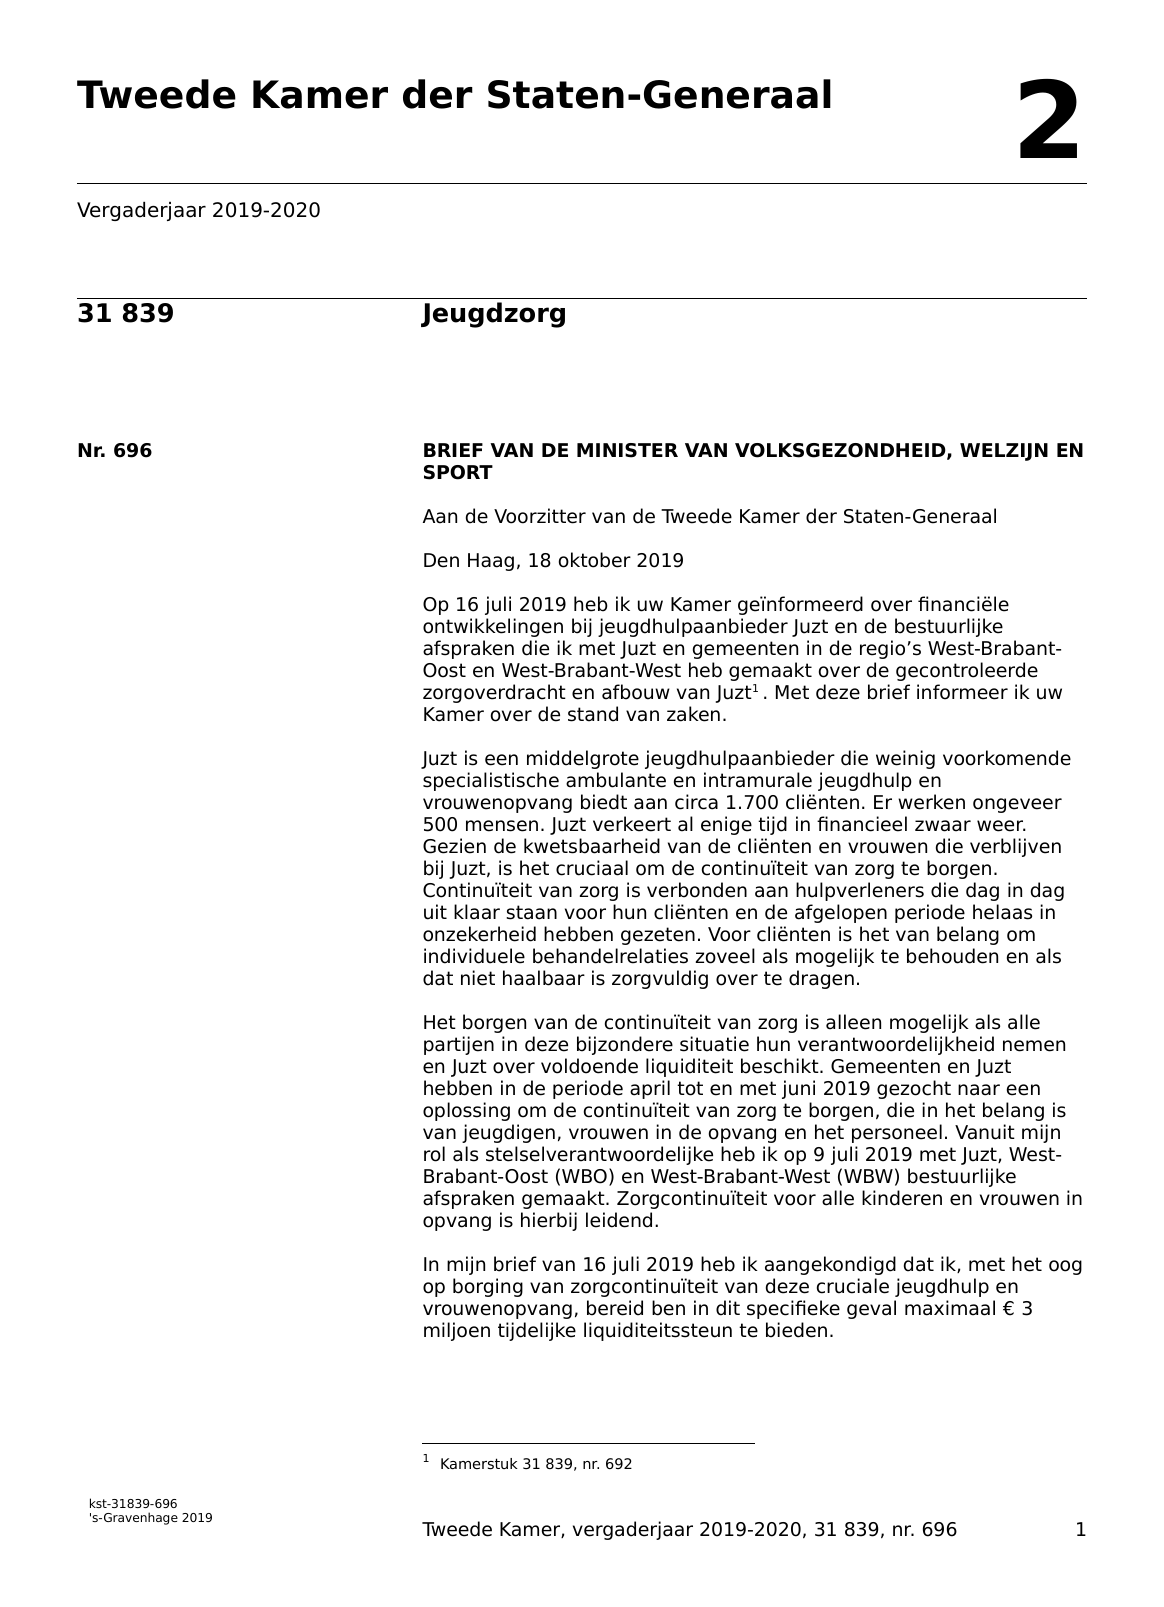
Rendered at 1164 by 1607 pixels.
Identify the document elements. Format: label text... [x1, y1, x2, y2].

table_header Tweede Kamer der Staten-Generaal [77, 59, 886, 183]
text Aan de Voorzitter van de Tweede Kamer der Staten-Generaal [422, 506, 1087, 528]
text 's-Gravenhage 2019 [88, 1511, 323, 1525]
subtitle Nr. 696 BRIEF VAN DE MINISTER VAN VOLKSGEZONDHEID, WELZIJN EN SPORT [77, 440, 1087, 484]
text Den Haag, 18 oktober 2019 [422, 550, 1087, 572]
text Kamerstuk 31 839, nr. 692 [422, 1452, 1087, 1474]
table_header 2 [886, 59, 1087, 183]
text In mijn brief van 16 juli 2019 heb ik aangekondigd dat ik, met het oog op borging van zorgcontinuïteit van deze cruciale jeugdhulp en vrouwenopvang, bereid ben in dit specifieke geval maximaal € 3 miljoen tijdelijke liquiditeitssteun te bieden. [422, 1254, 1087, 1342]
text kst-31839-696 [88, 1497, 323, 1511]
text Op 16 juli 2019 heb ik uw Kamer geïnformeerd over financiële ontwikkelingen bij jeugdhulpaanbieder Juzt en de bestuurlijke afspraken die ik met Juzt en gemeenten in de regio’s West-Brabant-Oost en West-Brabant-West heb gemaakt over de gecontroleerde zorgoverdracht en afbouw van Juzt. Met deze brief informeer ik uw Kamer over de stand van zaken. [422, 594, 1087, 726]
table_cell Vergaderjaar 2019-2020 [77, 184, 1087, 298]
text Juzt is een middelgrote jeugdhulpaanbieder die weinig voorkomende specialistische ambulante en intramurale jeugdhulp en vrouwenopvang biedt aan circa 1.700 cliënten. Er werken ongeveer 500 mensen. Juzt verkeert al enige tijd in financieel zwaar weer. Gezien de kwetsbaarheid van de cliënten en vrouwen die verblijven bij Juzt, is het cruciaal om de continuïteit van zorg te borgen. Continuïteit van zorg is verbonden aan hulpverleners die dag in dag uit klaar staan voor hun cliënten en de afgelopen periode helaas in onzekerheid hebben gezeten. Voor cliënten is het van belang om individuele behandelrelaties zoveel als mogelijk te behouden en als dat niet haalbaar is zorgvuldig over te dragen. [422, 748, 1087, 990]
subtitle 31 839 Jeugdzorg [77, 299, 1087, 329]
text Het borgen van de continuïteit van zorg is alleen mogelijk als alle partijen in deze bijzondere situatie hun verantwoordelijkheid nemen en Juzt over voldoende liquiditeit beschikt. Gemeenten en Juzt hebben in de periode april tot en met juni 2019 gezocht naar een oplossing om de continuïteit van zorg te borgen, die in het belang is van jeugdigen, vrouwen in de opvang en het personeel. Vanuit mijn rol als stelselverantwoordelijke heb ik op 9 juli 2019 met Juzt, West-Brabant-Oost (WBO) en West-Brabant-West (WBW) bestuurlijke afspraken gemaakt. Zorgcontinuïteit voor alle kinderen en vrouwen in opvang is hierbij leidend. [422, 1012, 1087, 1232]
